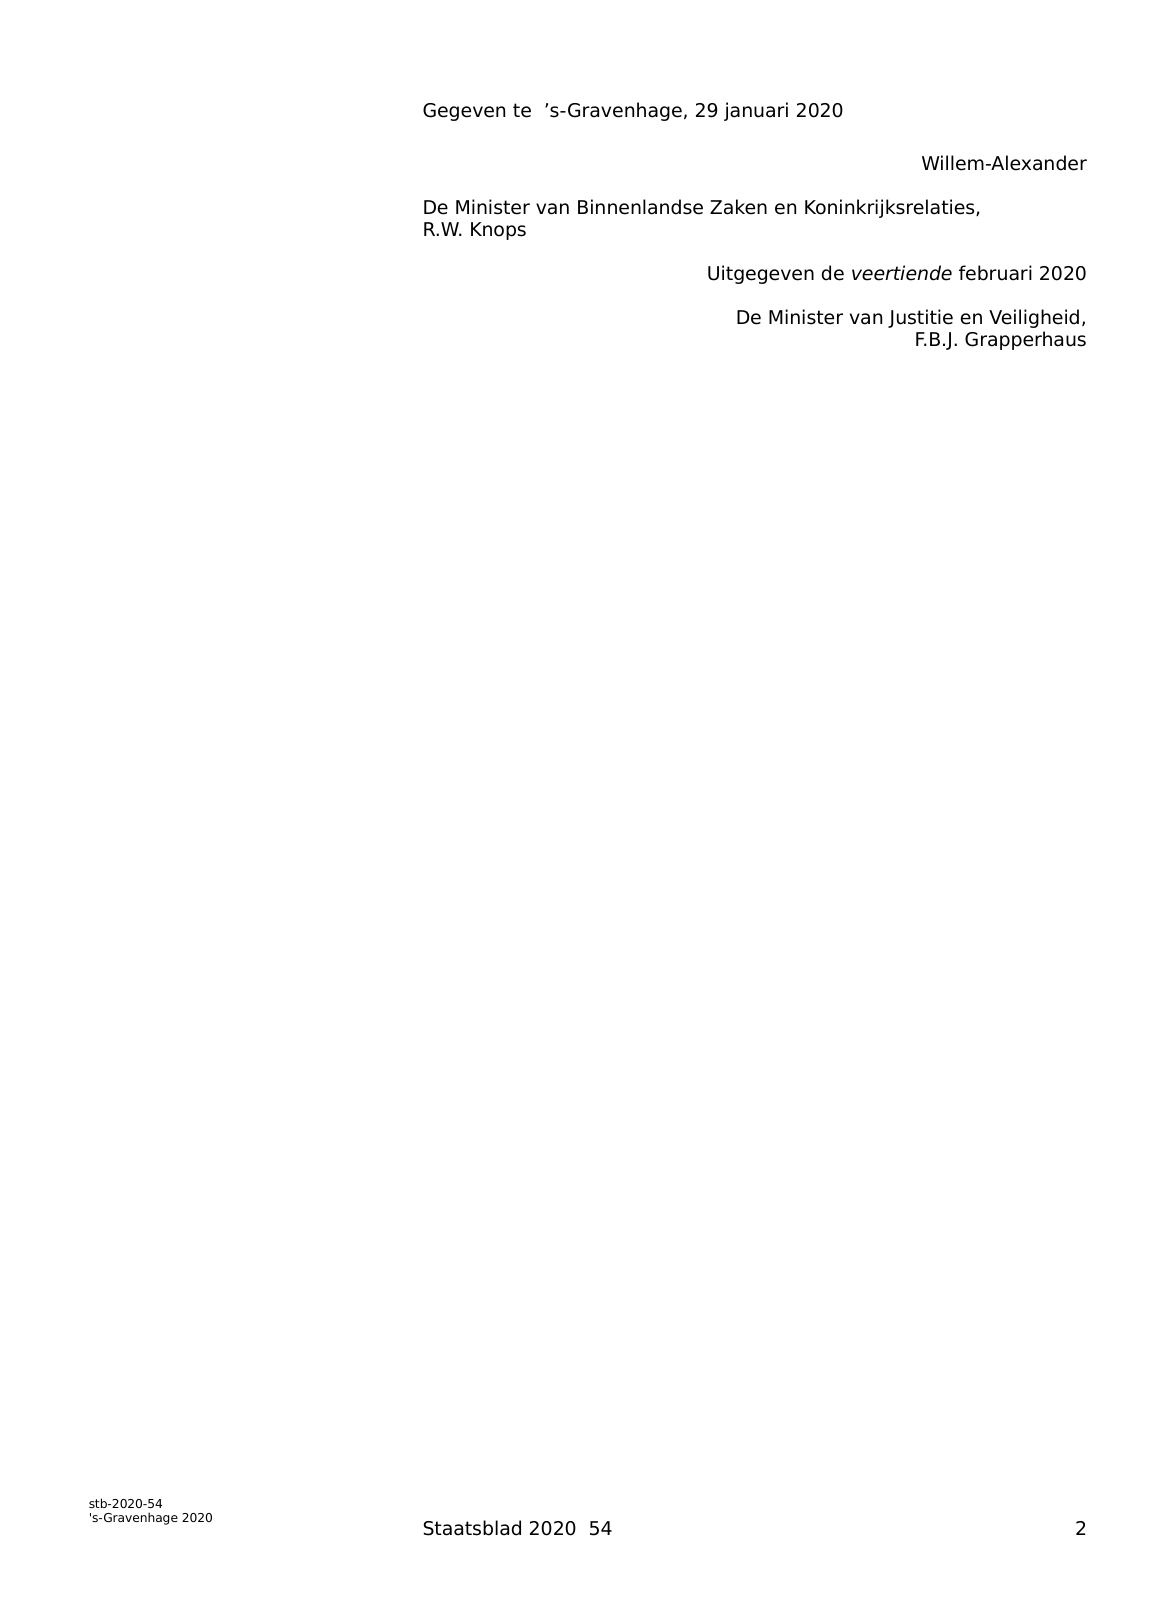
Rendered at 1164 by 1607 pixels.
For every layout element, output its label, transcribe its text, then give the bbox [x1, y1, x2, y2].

text Willem-Alexander [422, 152, 1087, 174]
text 's-Gravenhage 2020 [88, 1511, 323, 1525]
text stb-2020-54 [88, 1497, 323, 1511]
text De Minister van Binnenlandse Zaken en Koninkrijksrelaties, R.W. Knops [422, 197, 1087, 241]
text De Minister van Justitie en Veiligheid, F.B.J. Grapperhaus [422, 307, 1087, 351]
text Gegeven te ’s-Gravenhage, 29 januari 2020 [422, 100, 1087, 122]
text Uitgegeven de veertiende februari 2020 [422, 263, 1087, 285]
